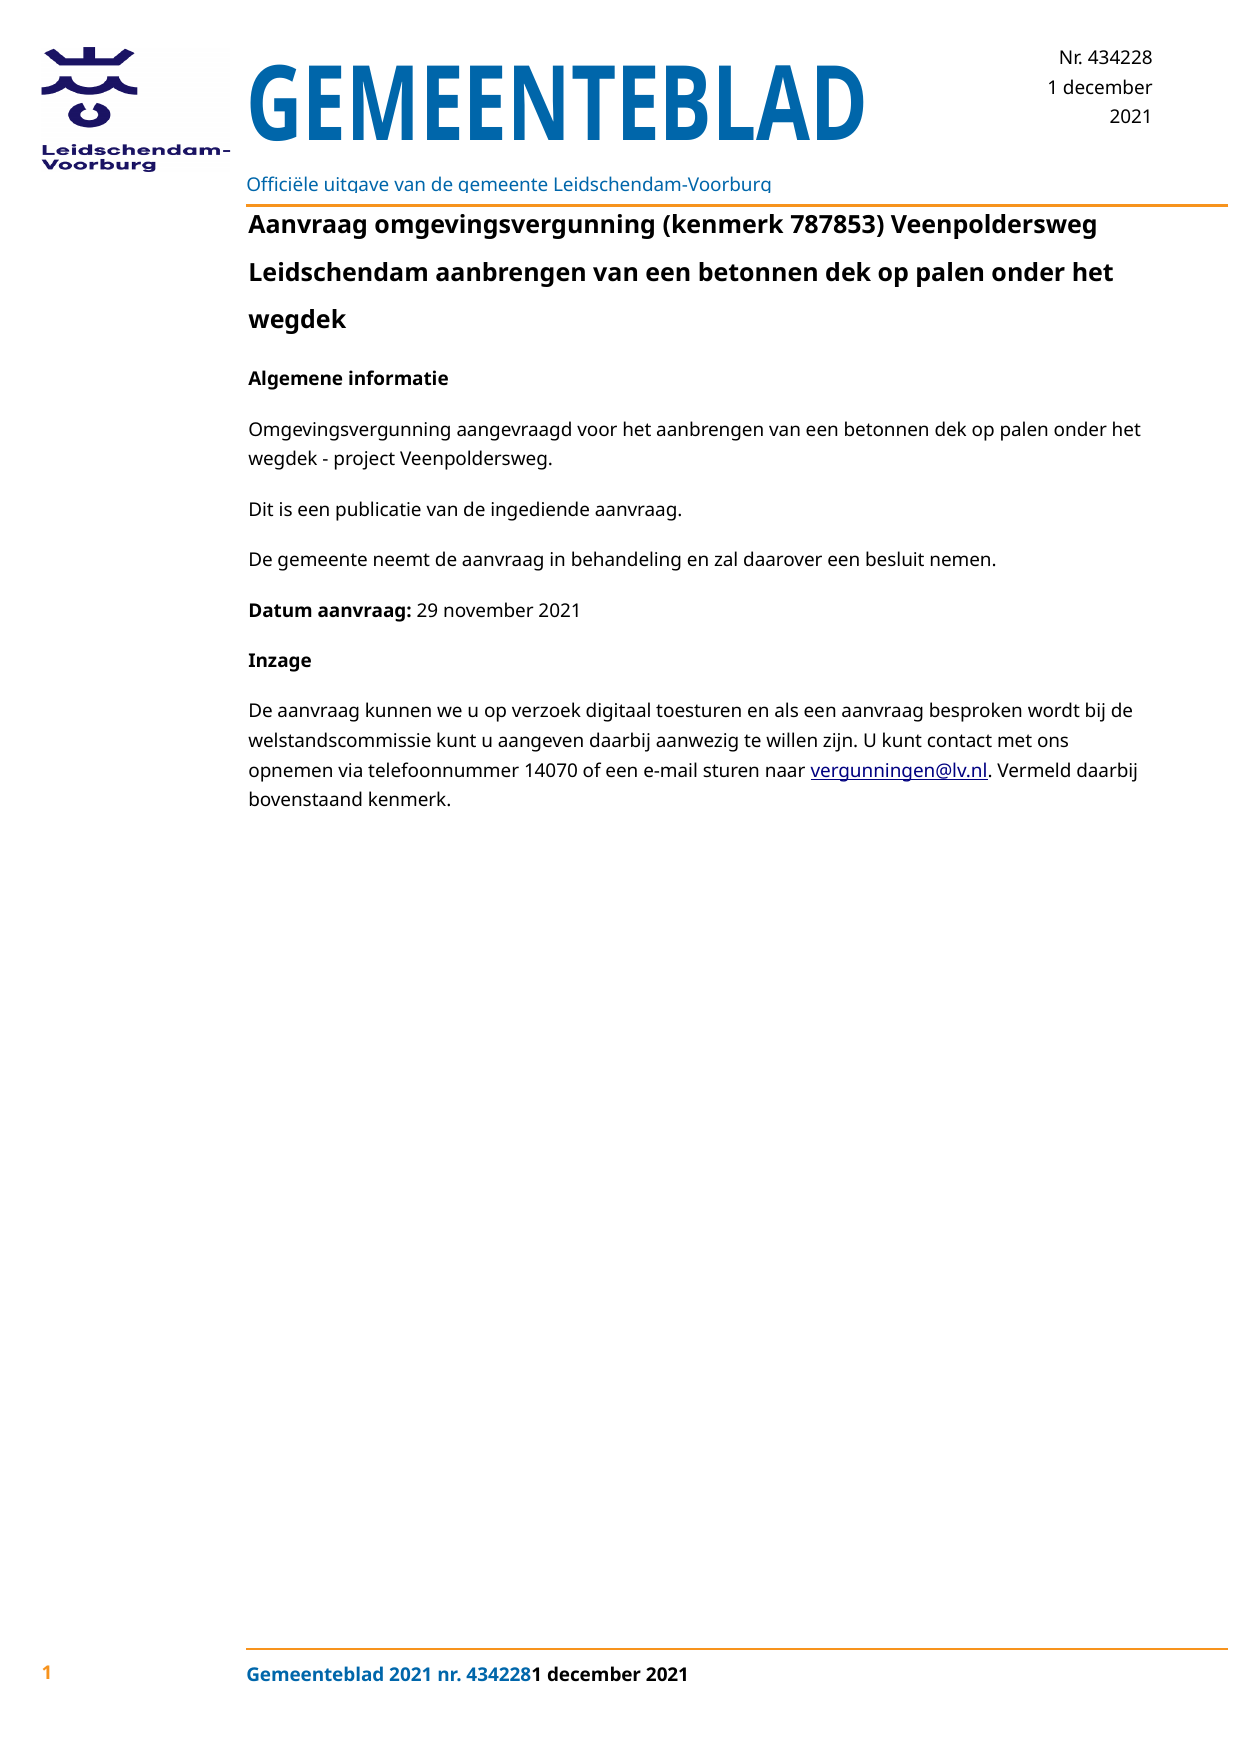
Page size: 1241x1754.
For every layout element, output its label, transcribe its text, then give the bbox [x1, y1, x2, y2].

picture [41, 47, 231, 172]
text Inzage [248, 647, 1152, 673]
text Datum aanvraag: 29 november 2021 [248, 597, 1152, 622]
text Dit is een publicatie van de ingediende aanvraag. [248, 496, 1152, 522]
text Omgevingsvergunning aangevraagd voor het aanbrengen van een betonnen dek op palen onder het wegdek - project Veenpoldersweg. [248, 416, 1152, 471]
text Aanvraag omgevingsvergunning (kenmerk 787853) Veenpoldersweg Leidschendam aanbrengen van een betonnen dek op palen onder het wegdek [248, 207, 1152, 336]
text De aanvraag kunnen we u op verzoek digitaal toesturen en als een aanvraag besproken wordt bij de welstandscommissie kunt u aangeven daarbij aanwezig te willen zijn. U kunt contact met ons opnemen via telefoonnummer 14070 of een e-mail sturen naar vergunningen@lv.nl. Vermeld daarbij bovenstaand kenmerk. [248, 698, 1152, 812]
text Algemene informatie [248, 366, 1152, 391]
text De gemeente neemt de aanvraag in behandeling en zal daarover een besluit nemen. [248, 546, 1152, 572]
